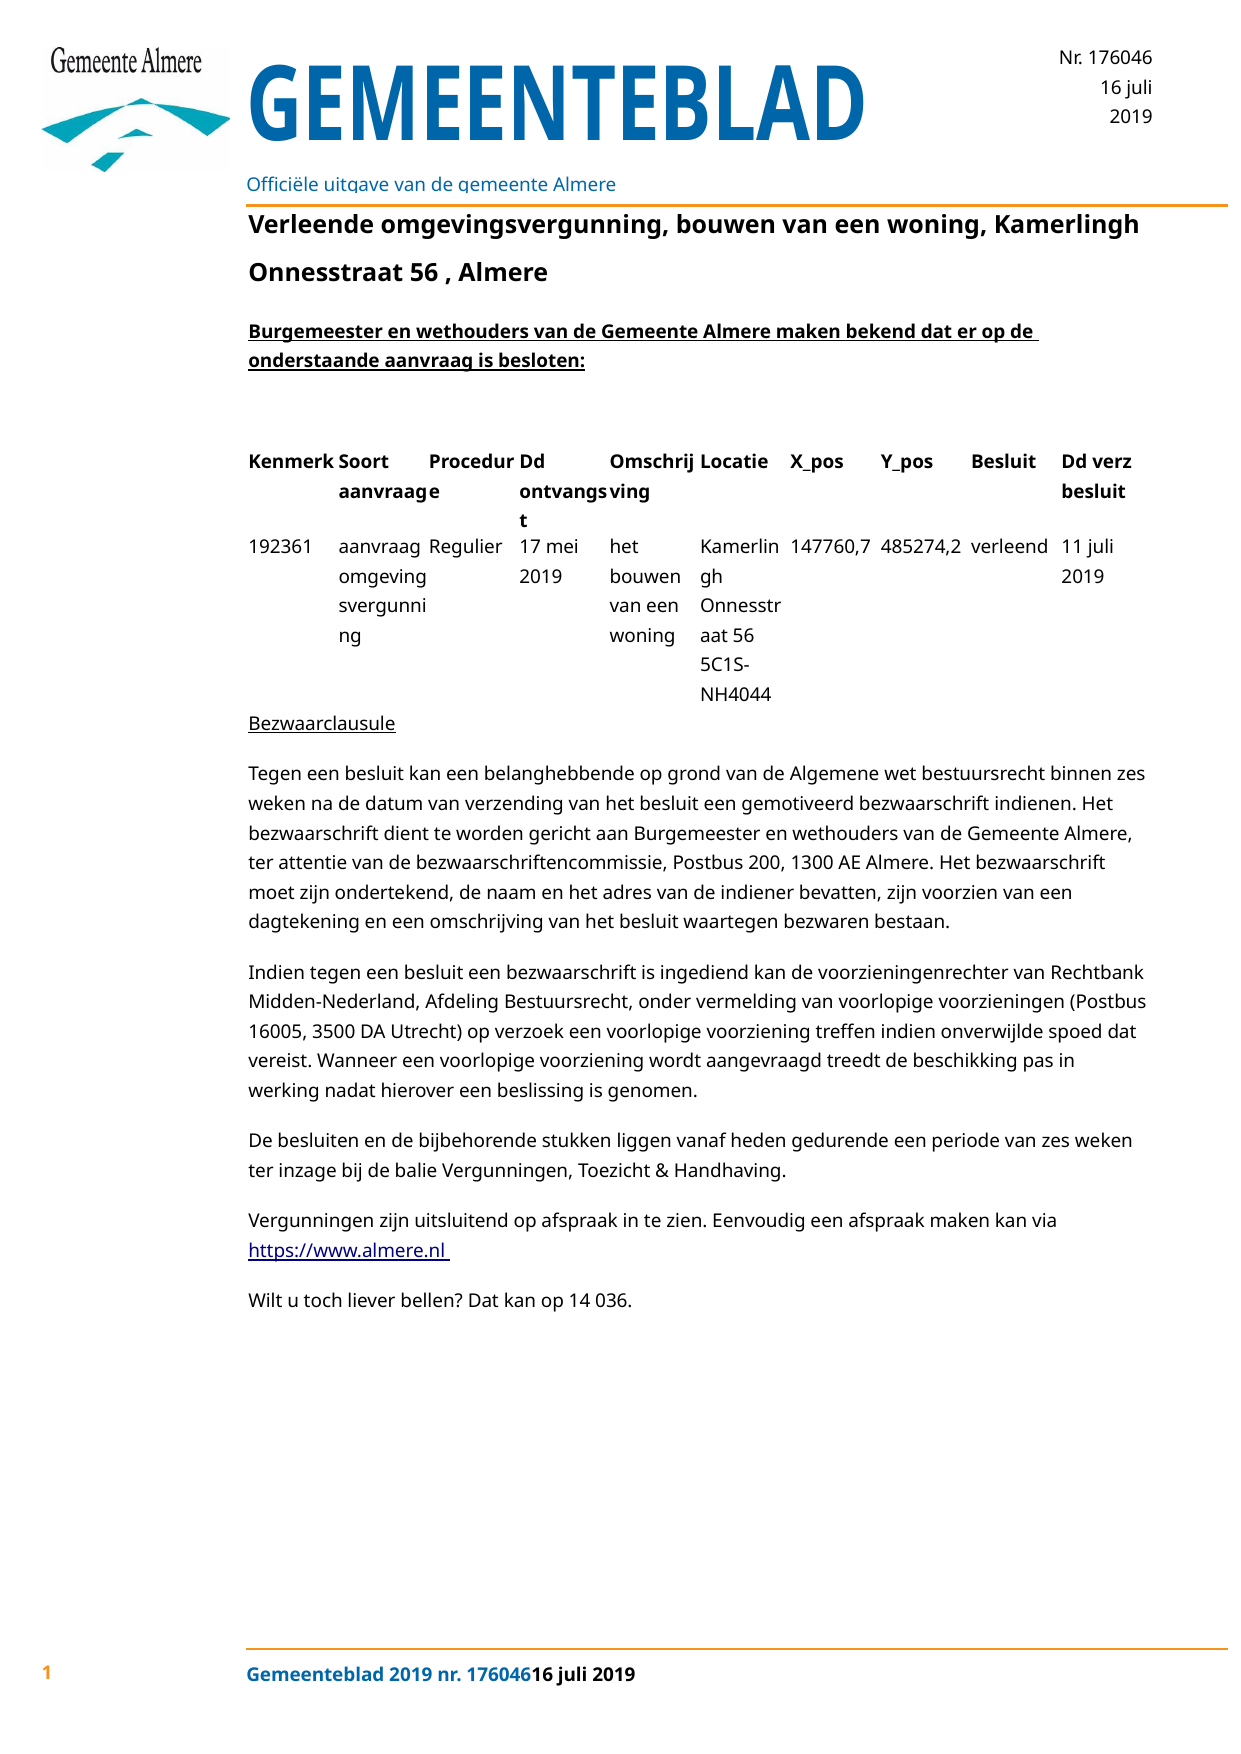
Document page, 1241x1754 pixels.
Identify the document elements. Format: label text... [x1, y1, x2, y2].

table_cell 17 mei 2019 [519, 533, 609, 707]
table_header X_pos [790, 449, 881, 533]
text Vergunningen zijn uitsluitend op afspraak in te zien. Eenvoudig een afspraak maken kan via https://www.almere.nl [248, 1208, 1152, 1263]
text Wilt u toch liever bellen? Dat kan op 14 036. [248, 1288, 1152, 1313]
table_cell 147760,7 [790, 533, 881, 707]
table_header Soort aanvraag [338, 449, 429, 533]
table_cell aanvraag omgevingsvergunning [338, 533, 429, 707]
table_cell Regulier [429, 533, 519, 707]
table_cell 192361 [248, 533, 338, 707]
table_cell 485274,2 [881, 533, 971, 707]
table_header Besluit [971, 449, 1061, 533]
table_header Dd verz besluit [1061, 449, 1152, 533]
table_cell Kamerlingh Onnesstraat 56 5C1S-NH4044 [700, 533, 790, 707]
picture [41, 47, 231, 172]
text Verleende omgevingsvergunning, bouwen van een woning, Kamerlingh Onnesstraat 56 , Almere [248, 207, 1152, 288]
table_cell het bouwen van een woning [609, 533, 700, 707]
table_header Locatie [700, 449, 790, 533]
table_header Y_pos [881, 449, 971, 533]
table_header Kenmerk [248, 449, 338, 533]
text Burgemeester en wethouders van de Gemeente Almere maken bekend dat er op de onderstaande aanvraag is besloten: [248, 318, 1152, 373]
text Tegen een besluit kan een belanghebbende op grond van de Algemene wet bestuursrecht binnen zes weken na de datum van verzending van het besluit een gemotiveerd bezwaarschrift indienen. Het bezwaarschrift dient te worden gericht aan Burgemeester en wethouders van de Gemeente Almere, ter attentie van de bezwaarschriftencommissie, Postbus 200, 1300 AE Almere. Het bezwaarschrift moet zijn ondertekend, de naam en het adres van de indiener bevatten, zijn voorzien van een dagtekening en een omschrijving van het besluit waartegen bezwaren bestaan. [248, 761, 1152, 934]
table_cell 11 juli 2019 [1061, 533, 1152, 707]
table_header Procedure [429, 449, 519, 533]
text Bezwaarclausule [248, 710, 1152, 736]
table_cell verleend [971, 533, 1061, 707]
text Indien tegen een besluit een bezwaarschrift is ingediend kan de voorzieningenrechter van Rechtbank Midden-Nederland, Afdeling Bestuursrecht, onder vermelding van voorlopige voorzieningen (Postbus 16005, 3500 DA Utrecht) op verzoek een voorlopige voorziening treffen indien onverwijlde spoed dat vereist. Wanneer een voorlopige voorziening wordt aangevraagd treedt de beschikking pas in werking nadat hierover een beslissing is genomen. [248, 959, 1152, 1103]
text De besluiten en de bijbehorende stukken liggen vanaf heden gedurende een periode van zes weken ter inzage bij de balie Vergunningen, Toezicht & Handhaving. [248, 1128, 1152, 1183]
table_header Omschrijving [609, 449, 700, 533]
table_header Dd ontvangst [519, 449, 609, 533]
